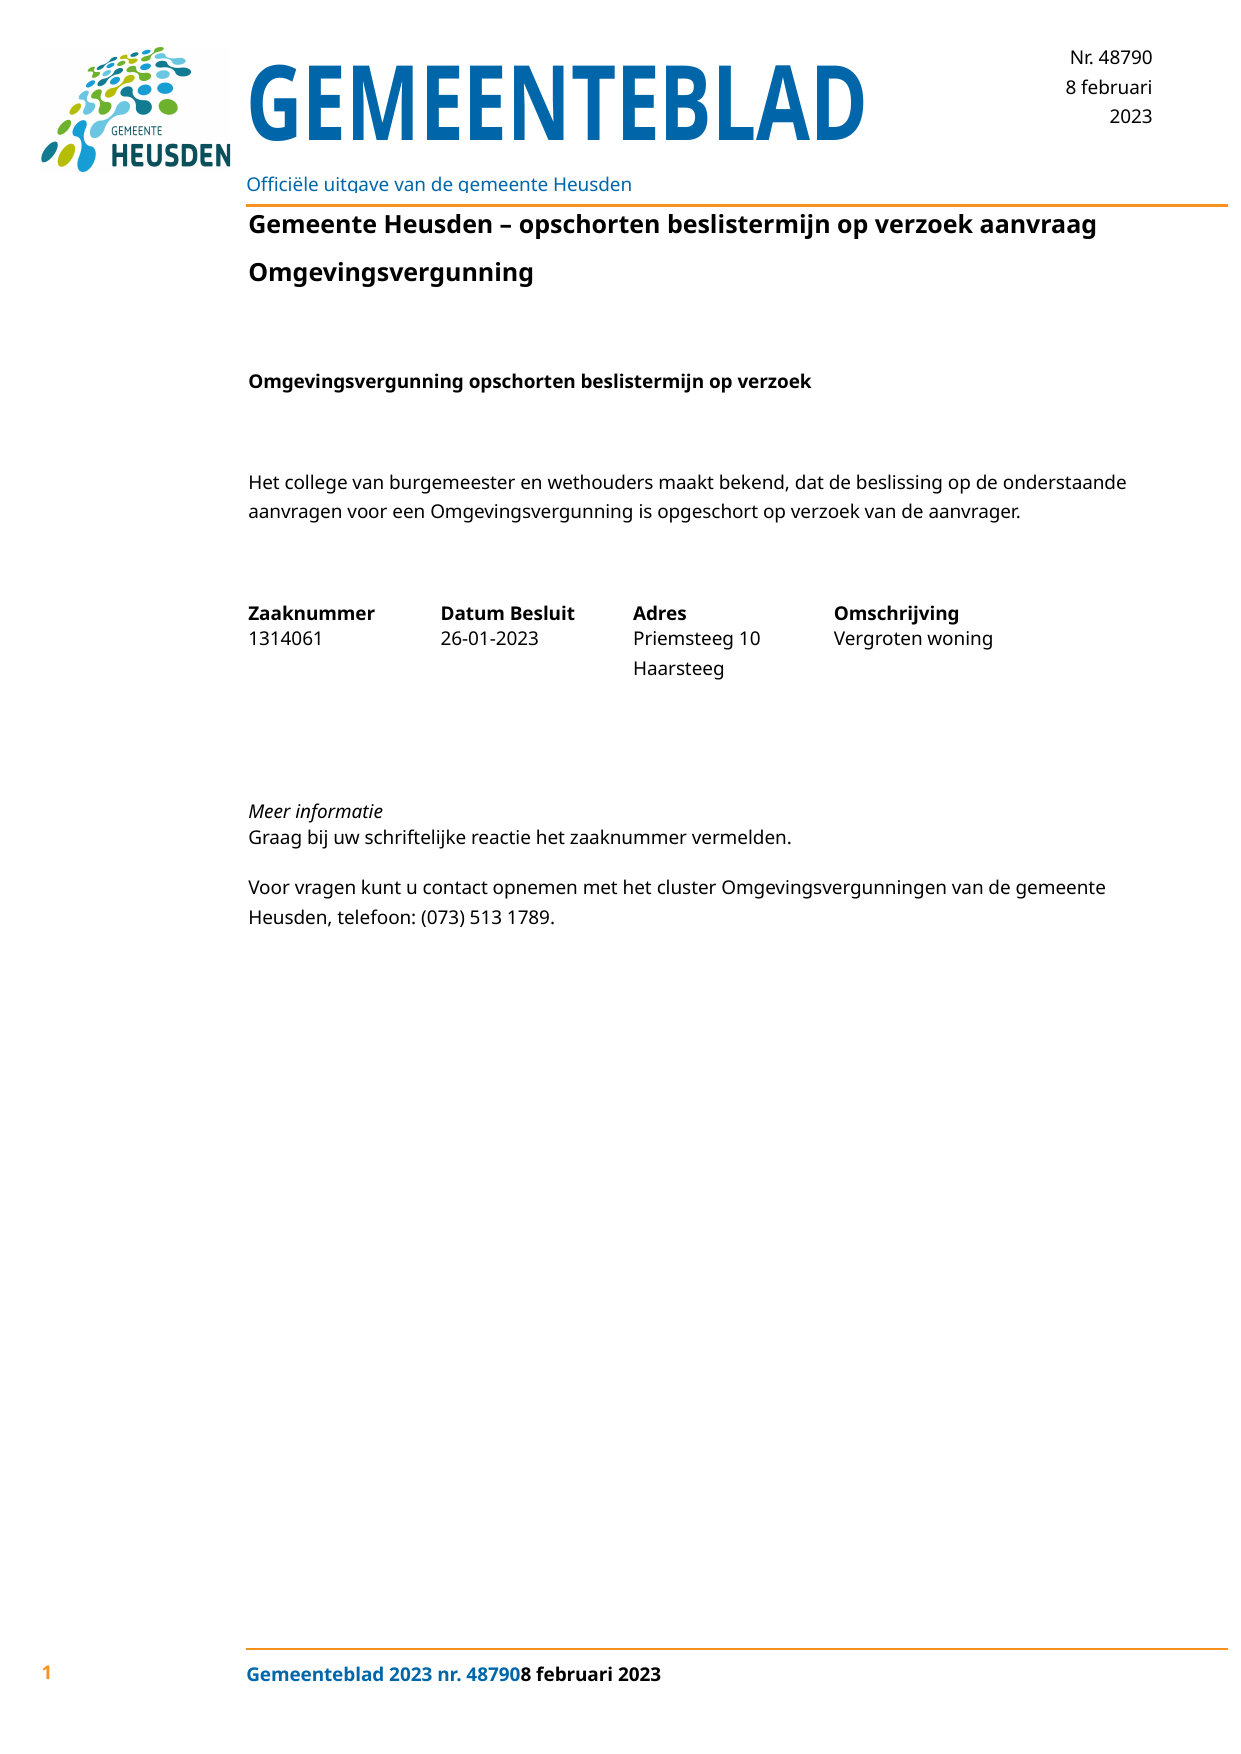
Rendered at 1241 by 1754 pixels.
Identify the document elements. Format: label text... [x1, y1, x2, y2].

text Gemeente Heusden – opschorten beslistermijn op verzoek aanvraag Omgevingsvergunning [248, 207, 1152, 288]
table_header Zaaknummer [248, 600, 440, 625]
picture [41, 47, 231, 172]
table_cell Vergroten woning [834, 625, 1152, 681]
table_header Datum Besluit [440, 600, 633, 625]
text Omgevingsvergunning opschorten beslistermijn op verzoek [248, 368, 1152, 394]
text Voor vragen kunt u contact opnemen met het cluster Omgevingsvergunningen van de gemeente Heusden, telefoon: (073) 513 1789. [248, 874, 1152, 930]
table_cell 26-01-2023 [440, 625, 633, 681]
table_cell Priemsteeg 10 Haarsteeg [633, 625, 834, 681]
table_header Omschrijving [834, 600, 1152, 625]
text Graag bij uw schriftelijke reactie het zaaknummer vermelden. [248, 824, 1152, 850]
text Meer informatie [248, 798, 1152, 824]
text Het college van burgemeester en wethouders maakt bekend, dat de beslissing op de onderstaande aanvragen voor een Omgevingsvergunning is opgeschort op verzoek van de aanvrager. [248, 469, 1152, 524]
table_cell 1314061 [248, 625, 440, 681]
table_header Adres [633, 600, 834, 625]
